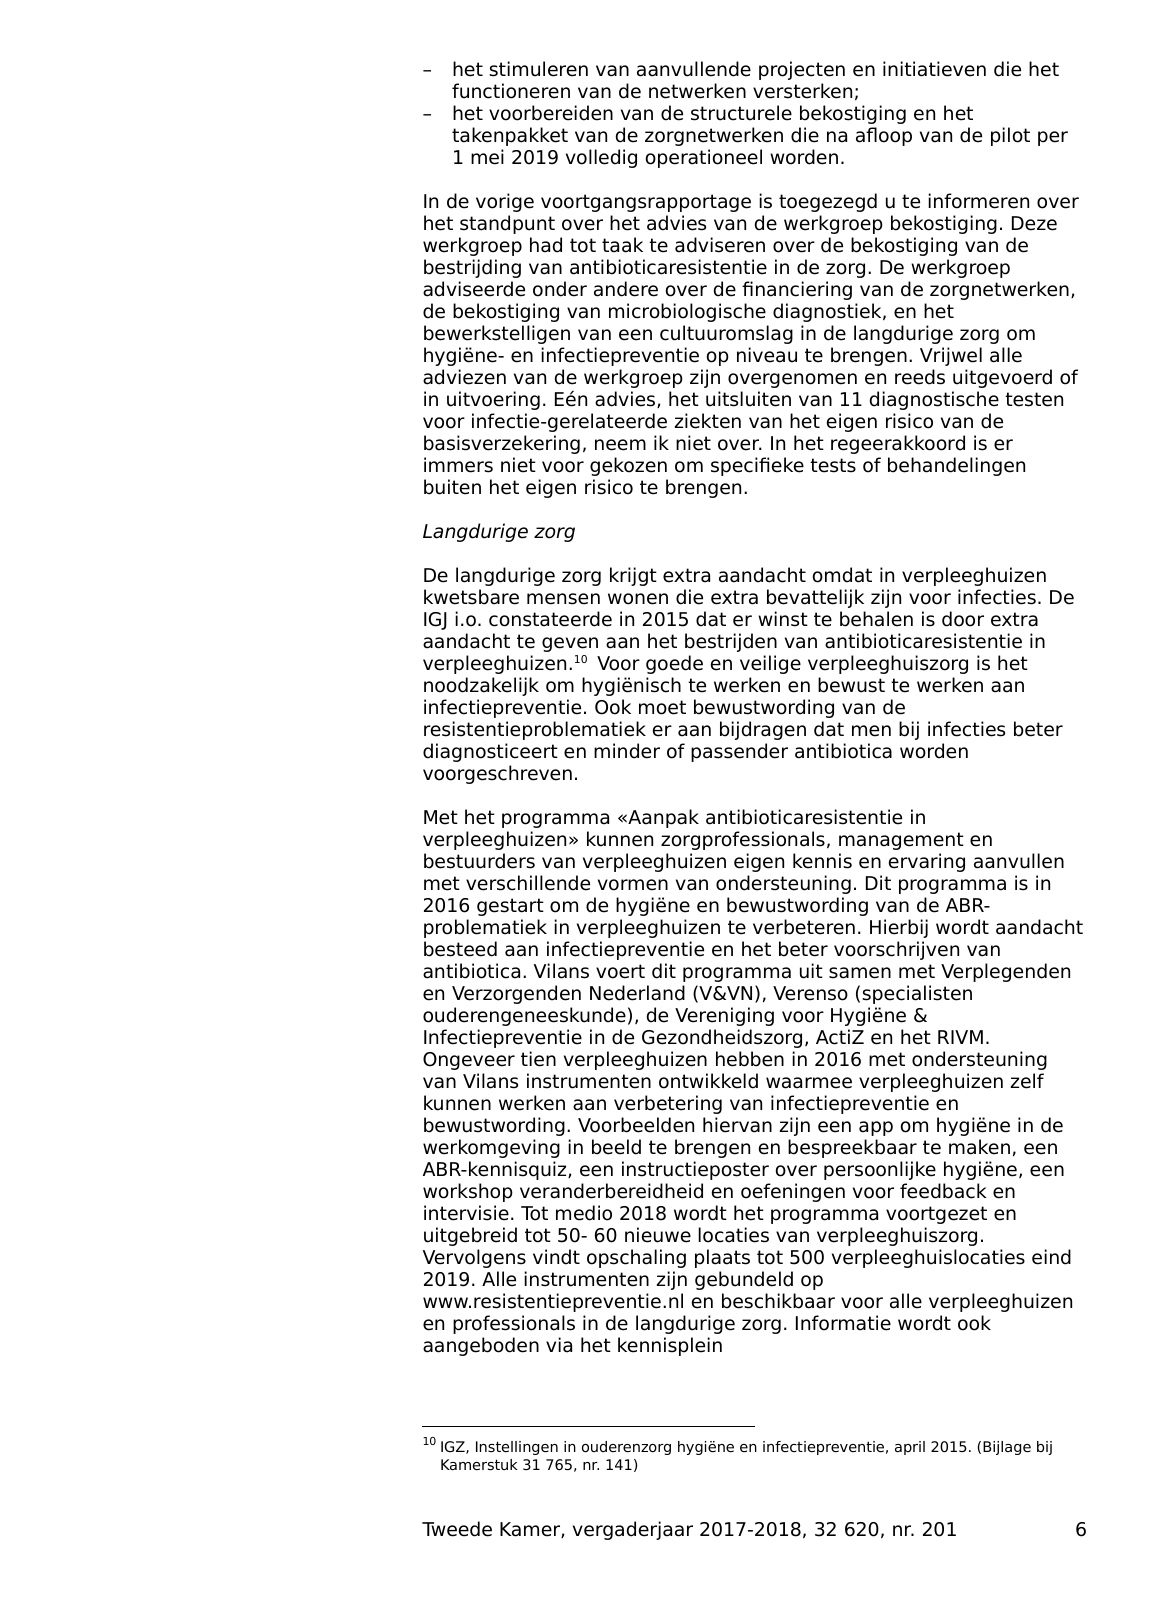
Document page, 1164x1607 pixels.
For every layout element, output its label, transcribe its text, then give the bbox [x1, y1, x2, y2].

text IGZ, Instellingen in ouderenzorg hygiëne en infectiepreventie, april 2015. (Bijlage bij Kamerstuk 31 765, nr. 141) [422, 1435, 1087, 1474]
text – het stimuleren van aanvullende projecten en initiatieven die het functioneren van de netwerken versterken; [422, 59, 1087, 103]
subtitle Langdurige zorg [422, 521, 1087, 543]
text In de vorige voortgangsrapportage is toegezegd u te informeren over het standpunt over het advies van de werkgroep bekostiging. Deze werkgroep had tot taak te adviseren over de bekostiging van de bestrijding van antibioticaresistentie in de zorg. De werkgroep adviseerde onder andere over de financiering van de zorgnetwerken, de bekostiging van microbiologische diagnostiek, en het bewerkstelligen van een cultuuromslag in de langdurige zorg om hygiëne- en infectiepreventie op niveau te brengen. Vrijwel alle adviezen van de werkgroep zijn overgenomen en reeds uitgevoerd of in uitvoering. Eén advies, het uitsluiten van 11 diagnostische testen voor infectie-gerelateerde ziekten van het eigen risico van de basisverzekering, neem ik niet over. In het regeerakkoord is er immers niet voor gekozen om specifieke tests of behandelingen buiten het eigen risico te brengen. [422, 191, 1087, 499]
text – het voorbereiden van de structurele bekostiging en het takenpakket van de zorgnetwerken die na afloop van de pilot per 1 mei 2019 volledig operationeel worden. [422, 103, 1087, 169]
text De langdurige zorg krijgt extra aandacht omdat in verpleeghuizen kwetsbare mensen wonen die extra bevattelijk zijn voor infecties. De IGJ i.o. constateerde in 2015 dat er winst te behalen is door extra aandacht te geven aan het bestrijden van antibioticaresistentie in verpleeghuizen. Voor goede en veilige verpleeghuiszorg is het noodzakelijk om hygiënisch te werken en bewust te werken aan infectiepreventie. Ook moet bewustwording van de resistentieproblematiek er aan bijdragen dat men bij infecties beter diagnosticeert en minder of passender antibiotica worden voorgeschreven. [422, 565, 1087, 785]
text Met het programma «Aanpak antibioticaresistentie in verpleeghuizen» kunnen zorgprofessionals, management en bestuurders van verpleeghuizen eigen kennis en ervaring aanvullen met verschillende vormen van ondersteuning. Dit programma is in 2016 gestart om de hygiëne en bewustwording van de ABR-problematiek in verpleeghuizen te verbeteren. Hierbij wordt aandacht besteed aan infectiepreventie en het beter voorschrijven van antibiotica. Vilans voert dit programma uit samen met Verplegenden en Verzorgenden Nederland (V&VN), Verenso (specialisten ouderengeneeskunde), de Vereniging voor Hygiëne & Infectiepreventie in de Gezondheidszorg, ActiZ en het RIVM. Ongeveer tien verpleeghuizen hebben in 2016 met ondersteuning van Vilans instrumenten ontwikkeld waarmee verpleeghuizen zelf kunnen werken aan verbetering van infectiepreventie en bewustwording. Voorbeelden hiervan zijn een app om hygiëne in de werkomgeving in beeld te brengen en bespreekbaar te maken, een ABR-kennisquiz, een instructieposter over persoonlijke hygiëne, een workshop veranderbereidheid en oefeningen voor feedback en intervisie. Tot medio 2018 wordt het programma voortgezet en uitgebreid tot 50- 60 nieuwe locaties van verpleeghuiszorg. Vervolgens vindt opschaling plaats tot 500 verpleeghuislocaties eind 2019. Alle instrumenten zijn gebundeld op www.resistentiepreventie.nl en beschikbaar voor alle verpleeghuizen en professionals in de langdurige zorg. Informatie wordt ook aangeboden via het kennisplein [422, 807, 1087, 1357]
